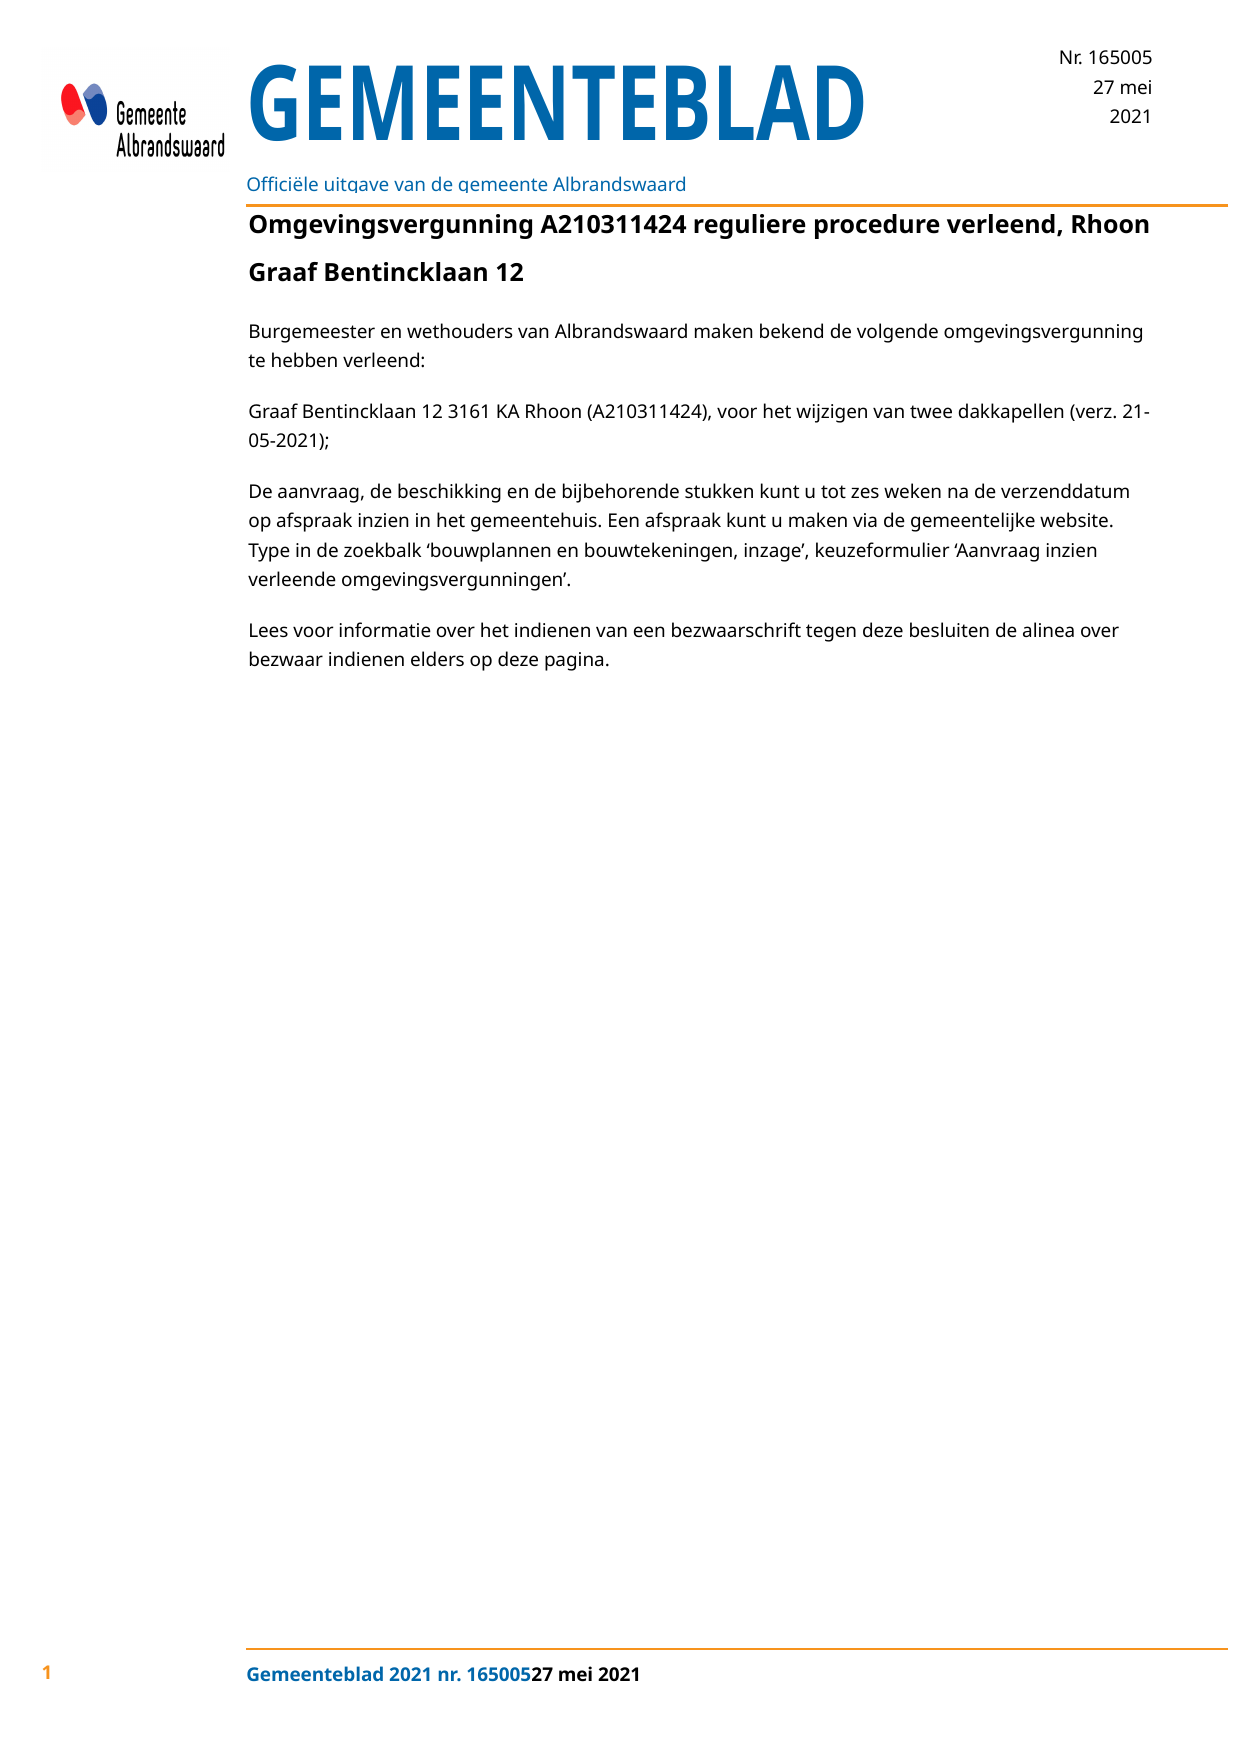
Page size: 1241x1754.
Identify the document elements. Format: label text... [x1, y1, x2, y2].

picture [41, 47, 231, 172]
text Burgemeester en wethouders van Albrandswaard maken bekend de volgende omgevingsvergunning te hebben verleend: [248, 318, 1152, 373]
text Lees voor informatie over het indienen van een bezwaarschrift tegen deze besluiten de alinea over bezwaar indienen elders op deze pagina. [248, 617, 1152, 672]
text Omgevingsvergunning A210311424 reguliere procedure verleend, Rhoon Graaf Bentincklaan 12 [248, 207, 1152, 288]
text Graaf Bentincklaan 12 3161 KA Rhoon (A210311424), voor het wijzigen van twee dakkapellen (verz. 21-05-2021); [248, 398, 1152, 453]
text De aanvraag, de beschikking en de bijbehorende stukken kunt u tot zes weken na de verzenddatum op afspraak inzien in het gemeentehuis. Een afspraak kunt u maken via de gemeentelijke website. Type in de zoekbalk ‘bouwplannen en bouwtekeningen, inzage’, keuzeformulier ‘Aanvraag inzien verleende omgevingsvergunningen’. [248, 478, 1152, 592]
